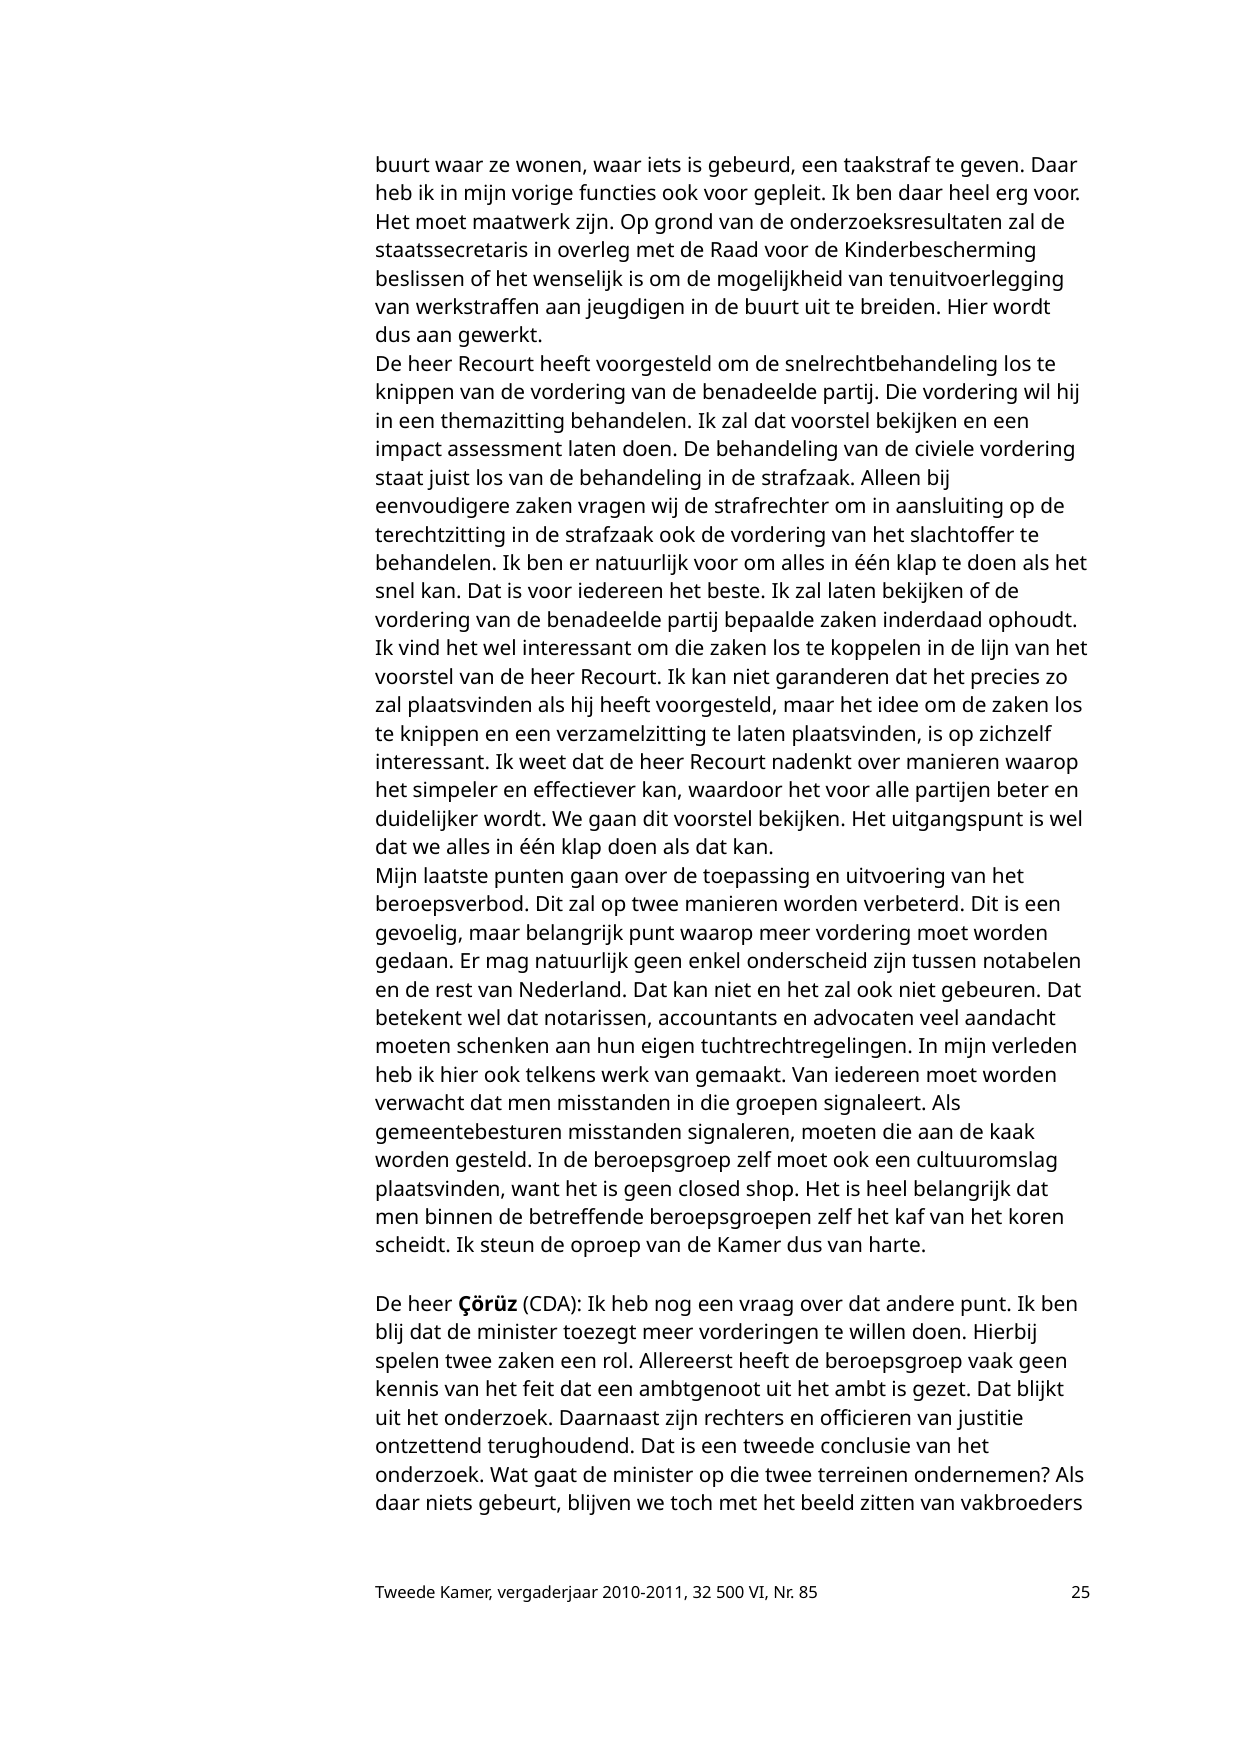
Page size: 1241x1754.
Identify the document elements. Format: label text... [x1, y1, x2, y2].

text De heer Çörüz (CDA): Ik heb nog een vraag over dat andere punt. Ik ben blij dat de minister toezegt meer vorderingen te willen doen. Hierbij spelen twee zaken een rol. Allereerst heeft de beroepsgroep vaak geen kennis van het feit dat een ambtgenoot uit het ambt is gezet. Dat blijkt uit het onderzoek. Daarnaast zijn rechters en officieren van justitie ontzettend terughoudend. Dat is een tweede conclusie van het onderzoek. Wat gaat de minister op die twee terreinen ondernemen? Als daar niets gebeurt, blijven we toch met het beeld zitten van vakbroeders [375, 1289, 1090, 1517]
text De heer Recourt heeft voorgesteld om de snelrechtbehandeling los te knippen van de vordering van de benadeelde partij. Die vordering wil hij in een themazitting behandelen. Ik zal dat voorstel bekijken en een impact assessment laten doen. De behandeling van de civiele vordering staat juist los van de behandeling in de strafzaak. Alleen bij eenvoudigere zaken vragen wij de strafrechter om in aansluiting op de terechtzitting in de strafzaak ook de vordering van het slachtoffer te behandelen. Ik ben er natuurlijk voor om alles in één klap te doen als het snel kan. Dat is voor iedereen het beste. Ik zal laten bekijken of de vordering van de benadeelde partij bepaalde zaken inderdaad ophoudt. Ik vind het wel interessant om die zaken los te koppelen in de lijn van het voorstel van de heer Recourt. Ik kan niet garanderen dat het precies zo zal plaatsvinden als hij heeft voorgesteld, maar het idee om de zaken los te knippen en een verzamelzitting te laten plaatsvinden, is op zichzelf interessant. Ik weet dat de heer Recourt nadenkt over manieren waarop het simpeler en effectiever kan, waardoor het voor alle partijen beter en duidelijker wordt. We gaan dit voorstel bekijken. Het uitgangspunt is wel dat we alles in één klap doen als dat kan. [375, 349, 1090, 861]
text buurt waar ze wonen, waar iets is gebeurd, een taakstraf te geven. Daar heb ik in mijn vorige functies ook voor gepleit. Ik ben daar heel erg voor. Het moet maatwerk zijn. Op grond van de onderzoeksresultaten zal de staatssecretaris in overleg met de Raad voor de Kinderbescherming beslissen of het wenselijk is om de mogelijkheid van tenuitvoerlegging van werkstraffen aan jeugdigen in de buurt uit te breiden. Hier wordt dus aan gewerkt. [375, 150, 1090, 349]
text Mijn laatste punten gaan over de toepassing en uitvoering van het beroepsverbod. Dit zal op twee manieren worden verbeterd. Dit is een gevoelig, maar belangrijk punt waarop meer vordering moet worden gedaan. Er mag natuurlijk geen enkel onderscheid zijn tussen notabelen en de rest van Nederland. Dat kan niet en het zal ook niet gebeuren. Dat betekent wel dat notarissen, accountants en advocaten veel aandacht moeten schenken aan hun eigen tuchtrechtregelingen. In mijn verleden heb ik hier ook telkens werk van gemaakt. Van iedereen moet worden verwacht dat men misstanden in die groepen signaleert. Als gemeentebesturen misstanden signaleren, moeten die aan de kaak worden gesteld. In de beroepsgroep zelf moet ook een cultuuromslag plaatsvinden, want het is geen closed shop. Het is heel belangrijk dat men binnen de betreffende beroepsgroepen zelf het kaf van het koren scheidt. Ik steun de oproep van de Kamer dus van harte. [375, 861, 1090, 1259]
